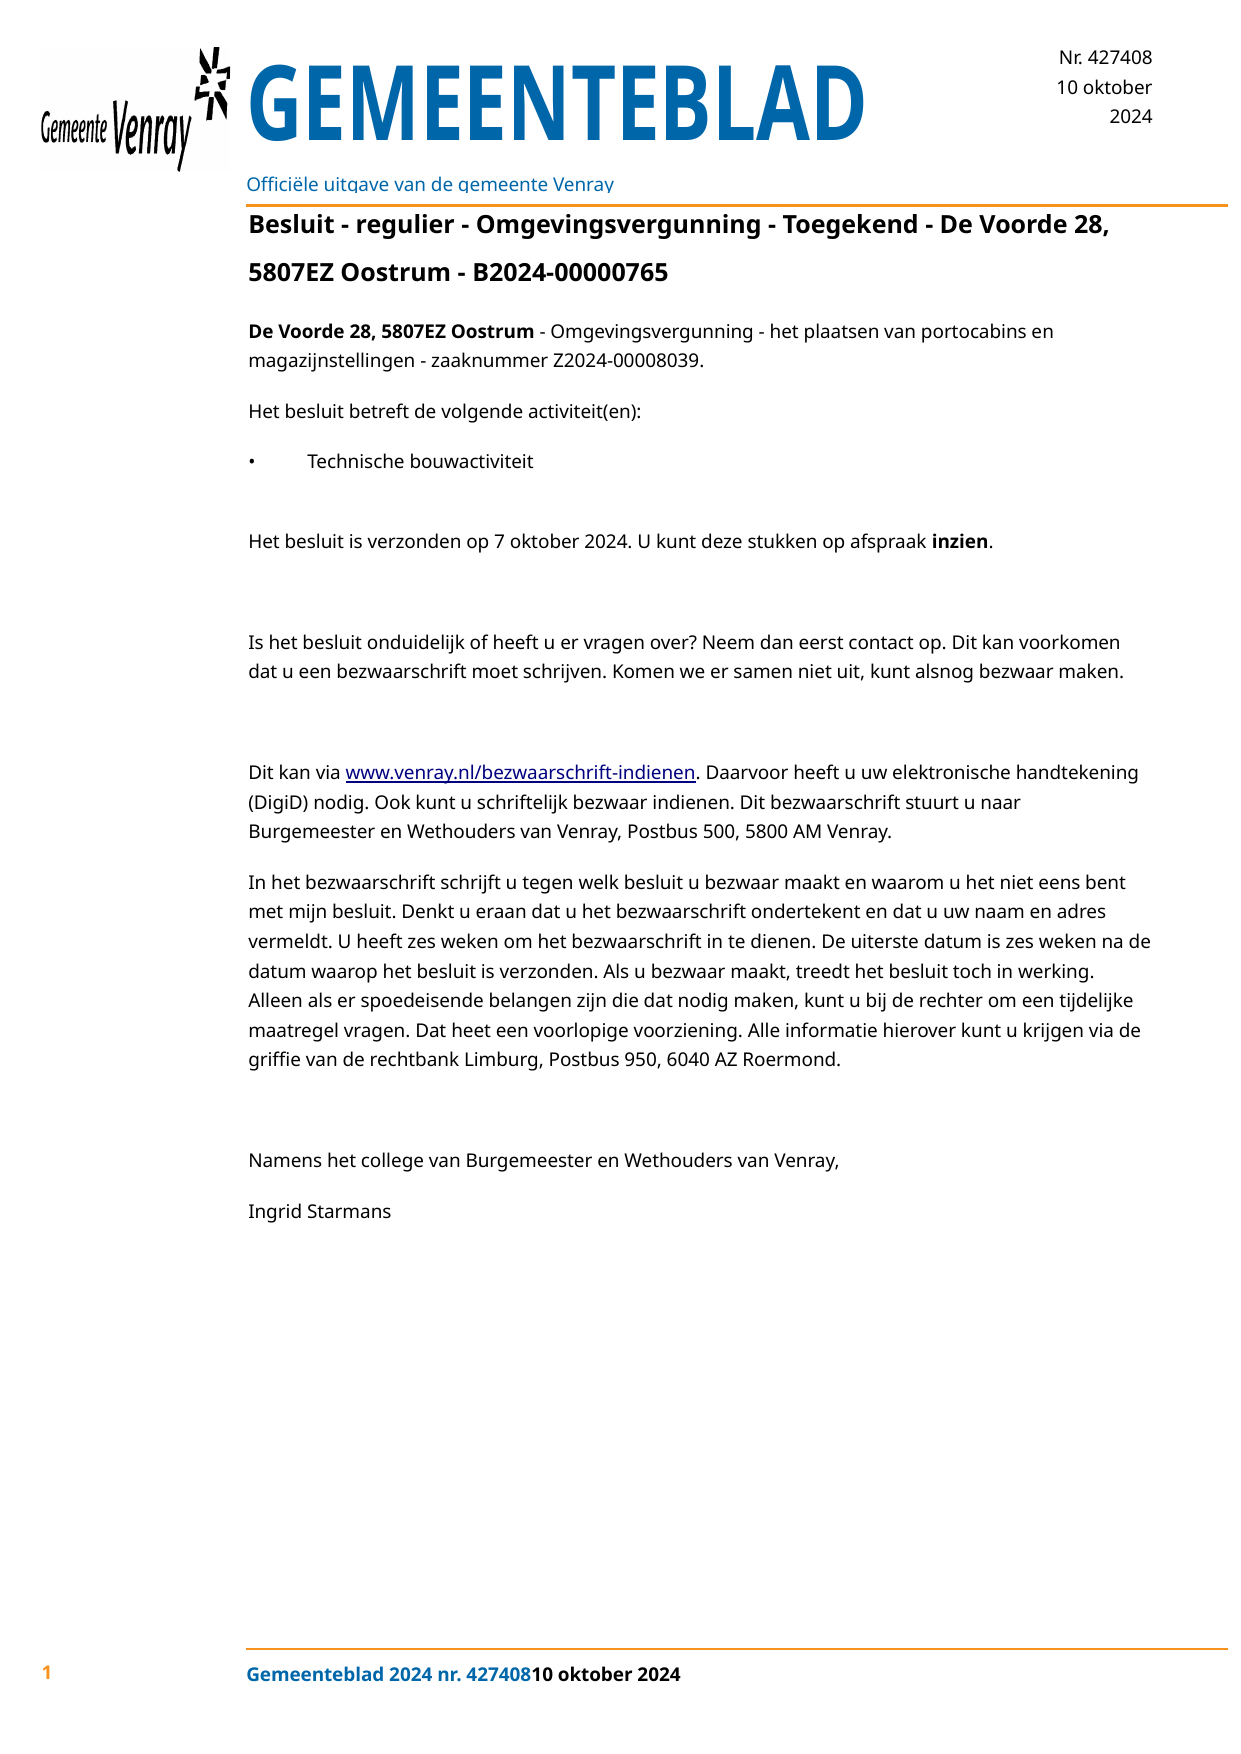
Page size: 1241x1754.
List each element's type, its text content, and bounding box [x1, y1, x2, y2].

text Besluit - regulier - Omgevingsvergunning - Toegekend - De Voorde 28, 5807EZ Oostrum - B2024-00000765 [248, 207, 1152, 288]
text Het besluit is verzonden op 7 oktober 2024. U kunt deze stukken op afspraak inzien. [248, 528, 1152, 554]
text Het besluit betreft de volgende activiteit(en): [248, 398, 1152, 424]
picture [41, 47, 231, 172]
text Ingrid Starmans [248, 1198, 1152, 1224]
text Is het besluit onduidelijk of heeft u er vragen over? Neem dan eerst contact op. Dit kan voorkomen dat u een bezwaarschrift moet schrijven. Komen we er samen niet uit, kunt alsnog bezwaar maken. [248, 629, 1152, 684]
text In het bezwaarschrift schrijft u tegen welk besluit u bezwaar maakt en waarom u het niet eens bent met mijn besluit. Denkt u eraan dat u het bezwaarschrift ondertekent en dat u uw naam en adres vermeldt. U heeft zes weken om het bezwaarschrift in te dienen. De uiterste datum is zes weken na de datum waarop het besluit is verzonden. Als u bezwaar maakt, treedt het besluit toch in werking. Alleen als er spoedeisende belangen zijn die dat nodig maken, kunt u bij de rechter om een tijdelijke maatregel vragen. Dat heet een voorlopige voorziening. Alle informatie hierover kunt u krijgen via de griffie van de rechtbank Limburg, Postbus 950, 6040 AZ Roermond. [248, 869, 1152, 1072]
text Dit kan via www.venray.nl/bezwaarschrift-indienen. Daarvoor heeft u uw elektronische handtekening (DigiD) nodig. Ook kunt u schriftelijk bezwaar indienen. Dit bezwaarschrift stuurt u naar Burgemeester en Wethouders van Venray, Postbus 500, 5800 AM Venray. [248, 759, 1152, 844]
list Technische bouwactiviteit [248, 448, 1152, 474]
text De Voorde 28, 5807EZ Oostrum - Omgevingsvergunning - het plaatsen van portocabins en magazijnstellingen - zaaknummer Z2024-00008039. [248, 318, 1152, 373]
text Namens het college van Burgemeester en Wethouders van Venray, [248, 1147, 1152, 1173]
